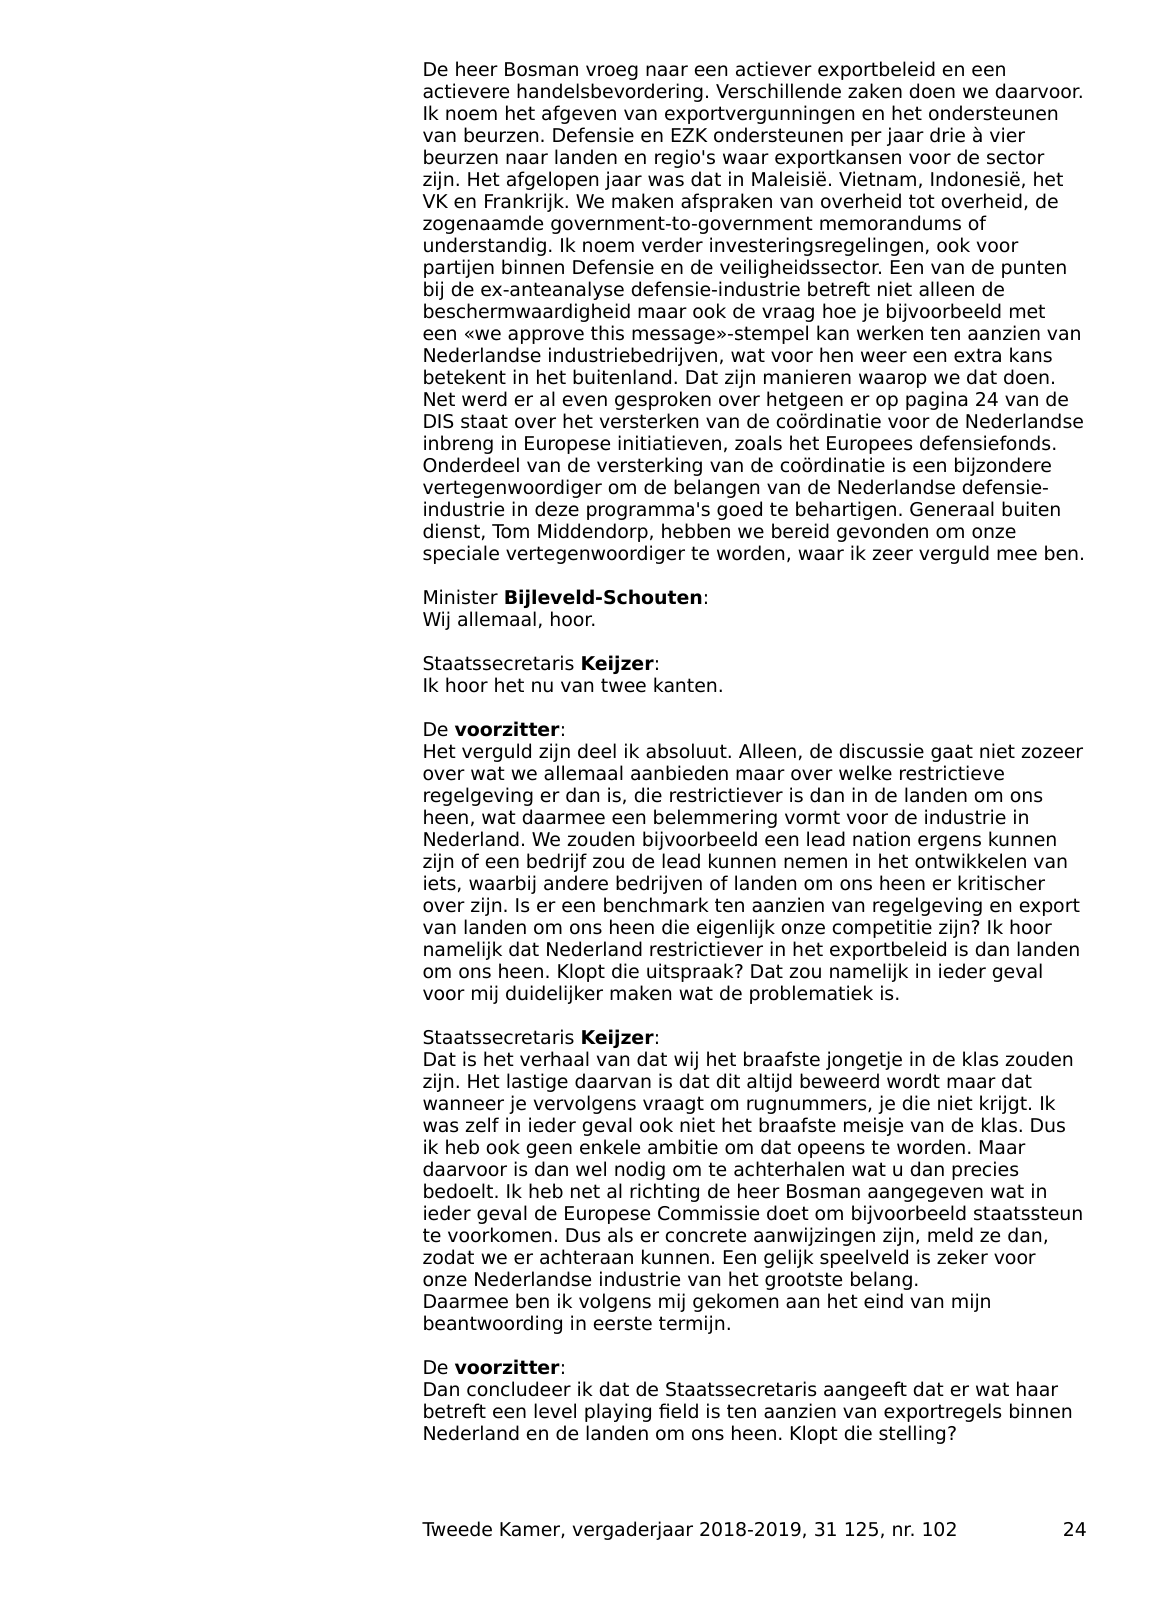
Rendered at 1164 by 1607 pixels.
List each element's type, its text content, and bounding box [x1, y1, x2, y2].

text Ik hoor het nu van twee kanten. [422, 675, 1087, 697]
text Dat is het verhaal van dat wij het braafste jongetje in de klas zouden zijn. Het lastige daarvan is dat dit altijd beweerd wordt maar dat wanneer je vervolgens vraagt om rugnummers, je die niet krijgt. Ik was zelf in ieder geval ook niet het braafste meisje van de klas. Dus ik heb ook geen enkele ambitie om dat opeens te worden. Maar daarvoor is dan wel nodig om te achterhalen wat u dan precies bedoelt. Ik heb net al richting de heer Bosman aangegeven wat in ieder geval de Europese Commissie doet om bijvoorbeeld staatssteun te voorkomen. Dus als er concrete aanwijzingen zijn, meld ze dan, zodat we er achteraan kunnen. Een gelijk speelveld is zeker voor onze Nederlandse industrie van het grootste belang. [422, 1049, 1087, 1291]
text Het verguld zijn deel ik absoluut. Alleen, de discussie gaat niet zozeer over wat we allemaal aanbieden maar over welke restrictieve regelgeving er dan is, die restrictiever is dan in de landen om ons heen, wat daarmee een belemmering vormt voor de industrie in Nederland. We zouden bijvoorbeeld een lead nation ergens kunnen zijn of een bedrijf zou de lead kunnen nemen in het ontwikkelen van iets, waarbij andere bedrijven of landen om ons heen er kritischer over zijn. Is er een benchmark ten aanzien van regelgeving en export van landen om ons heen die eigenlijk onze competitie zijn? Ik hoor namelijk dat Nederland restrictiever in het exportbeleid is dan landen om ons heen. Klopt die uitspraak? Dat zou namelijk in ieder geval voor mij duidelijker maken wat de problematiek is. [422, 741, 1087, 1005]
text Dan concludeer ik dat de Staatssecretaris aangeeft dat er wat haar betreft een level playing field is ten aanzien van exportregels binnen Nederland en de landen om ons heen. Klopt die stelling? [422, 1379, 1087, 1445]
text Daarmee ben ik volgens mij gekomen aan het eind van mijn beantwoording in eerste termijn. [422, 1291, 1087, 1335]
text Staatssecretaris Keijzer: [422, 1027, 1087, 1049]
text Wij allemaal, hoor. [422, 609, 1087, 631]
text Minister Bijleveld-Schouten: [422, 587, 1087, 609]
text De heer Bosman vroeg naar een actiever exportbeleid en een actievere handelsbevordering. Verschillende zaken doen we daarvoor. Ik noem het afgeven van exportvergunningen en het ondersteunen van beurzen. Defensie en EZK ondersteunen per jaar drie à vier beurzen naar landen en regio's waar exportkansen voor de sector zijn. Het afgelopen jaar was dat in Maleisië. Vietnam, Indonesië, het VK en Frankrijk. We maken afspraken van overheid tot overheid, de zogenaamde government-to-government memorandums of understandig. Ik noem verder investeringsregelingen, ook voor partijen binnen Defensie en de veiligheidssector. Een van de punten bij de ex-anteanalyse defensie-industrie betreft niet alleen de beschermwaardigheid maar ook de vraag hoe je bijvoorbeeld met een «we approve this message»-stempel kan werken ten aanzien van Nederlandse industriebedrijven, wat voor hen weer een extra kans betekent in het buitenland. Dat zijn manieren waarop we dat doen. Net werd er al even gesproken over hetgeen er op pagina 24 van de DIS staat over het versterken van de coördinatie voor de Nederlandse inbreng in Europese initiatieven, zoals het Europees defensiefonds. Onderdeel van de versterking van de coördinatie is een bijzondere vertegenwoordiger om de belangen van de Nederlandse defensie-industrie in deze programma's goed te behartigen. Generaal buiten dienst, Tom Middendorp, hebben we bereid gevonden om onze speciale vertegenwoordiger te worden, waar ik zeer verguld mee ben. [422, 59, 1087, 564]
text Staatssecretaris Keijzer: [422, 653, 1087, 675]
text De voorzitter: [422, 719, 1087, 741]
text De voorzitter: [422, 1357, 1087, 1379]
